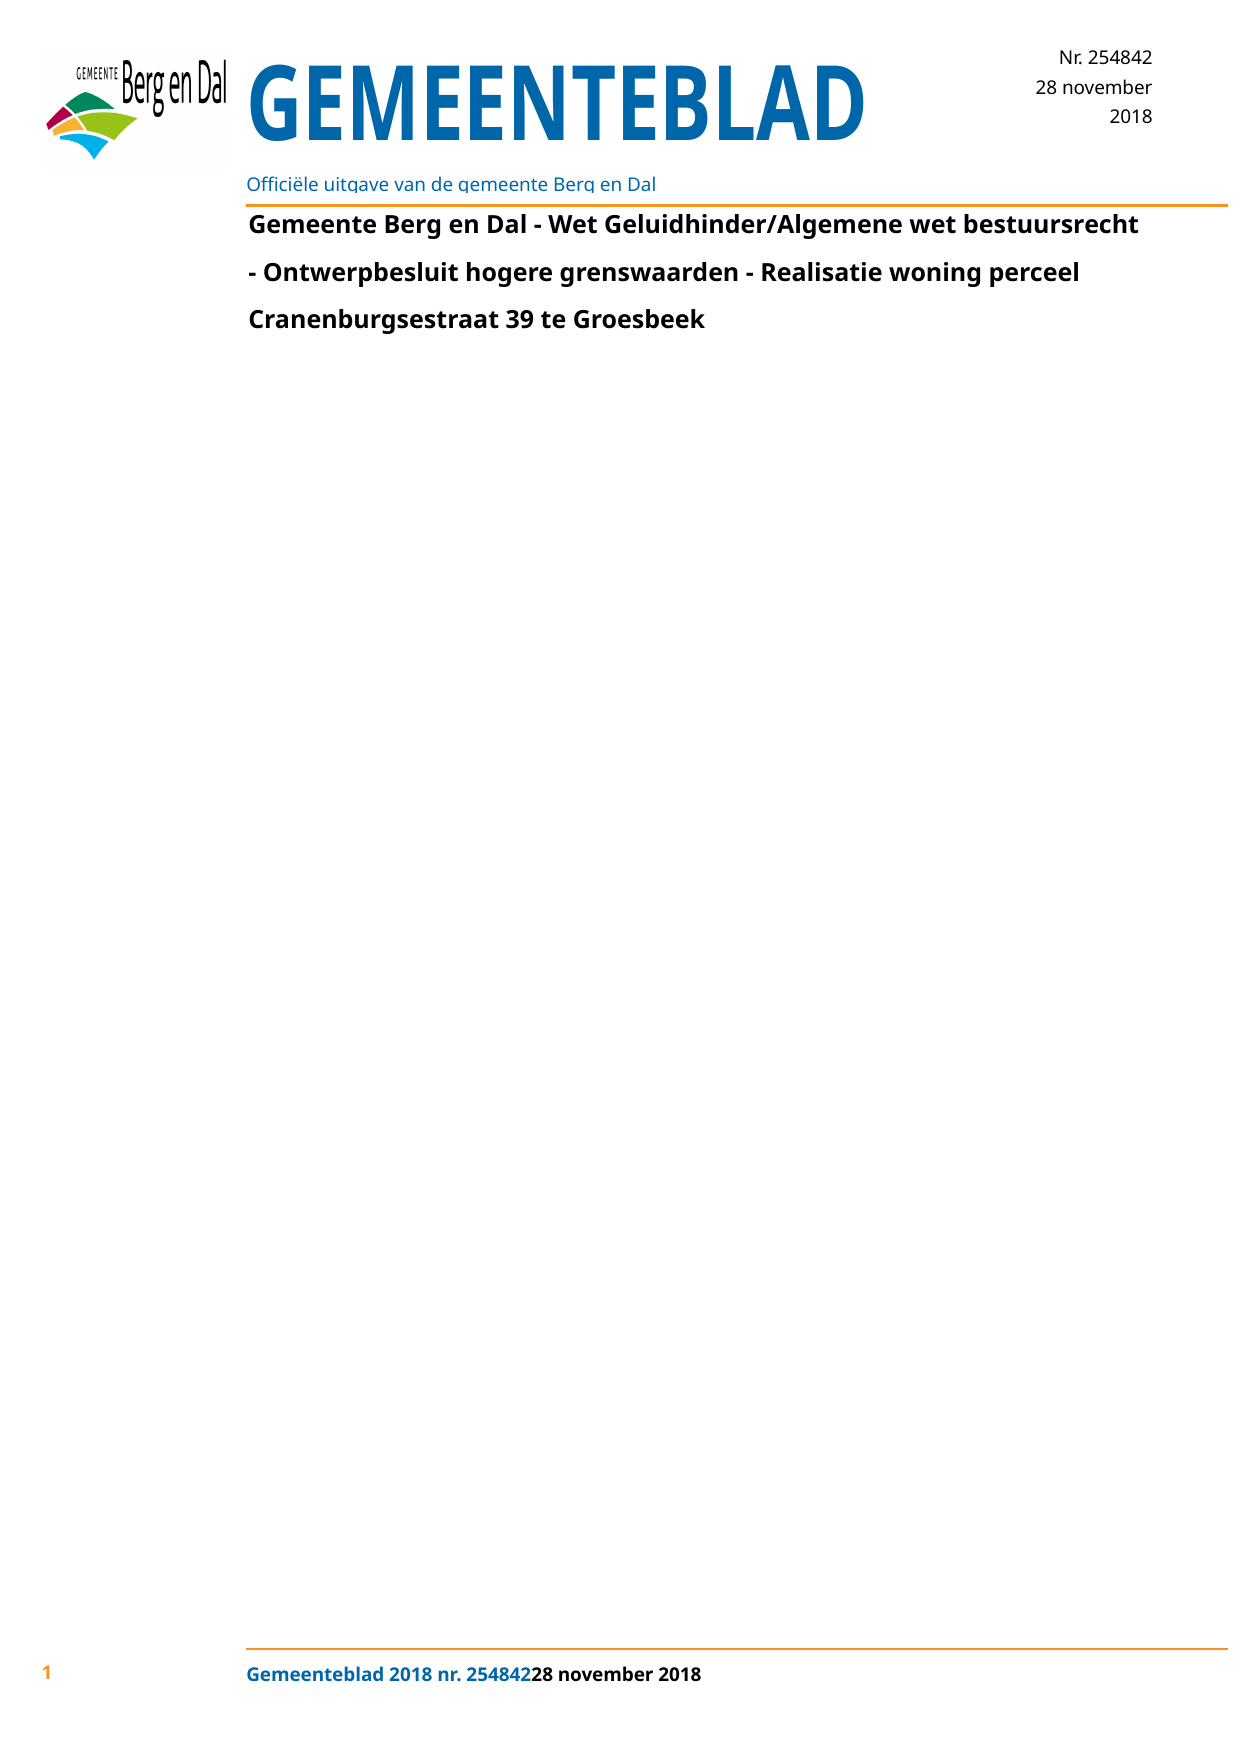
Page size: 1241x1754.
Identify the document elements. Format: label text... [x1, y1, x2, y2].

picture [41, 47, 231, 172]
text Gemeente Berg en Dal - Wet Geluidhinder/Algemene wet bestuursrecht - Ontwerpbesluit hogere grenswaarden - Realisatie woning perceel Cranenburgsestraat 39 te Groesbeek [248, 207, 1152, 336]
